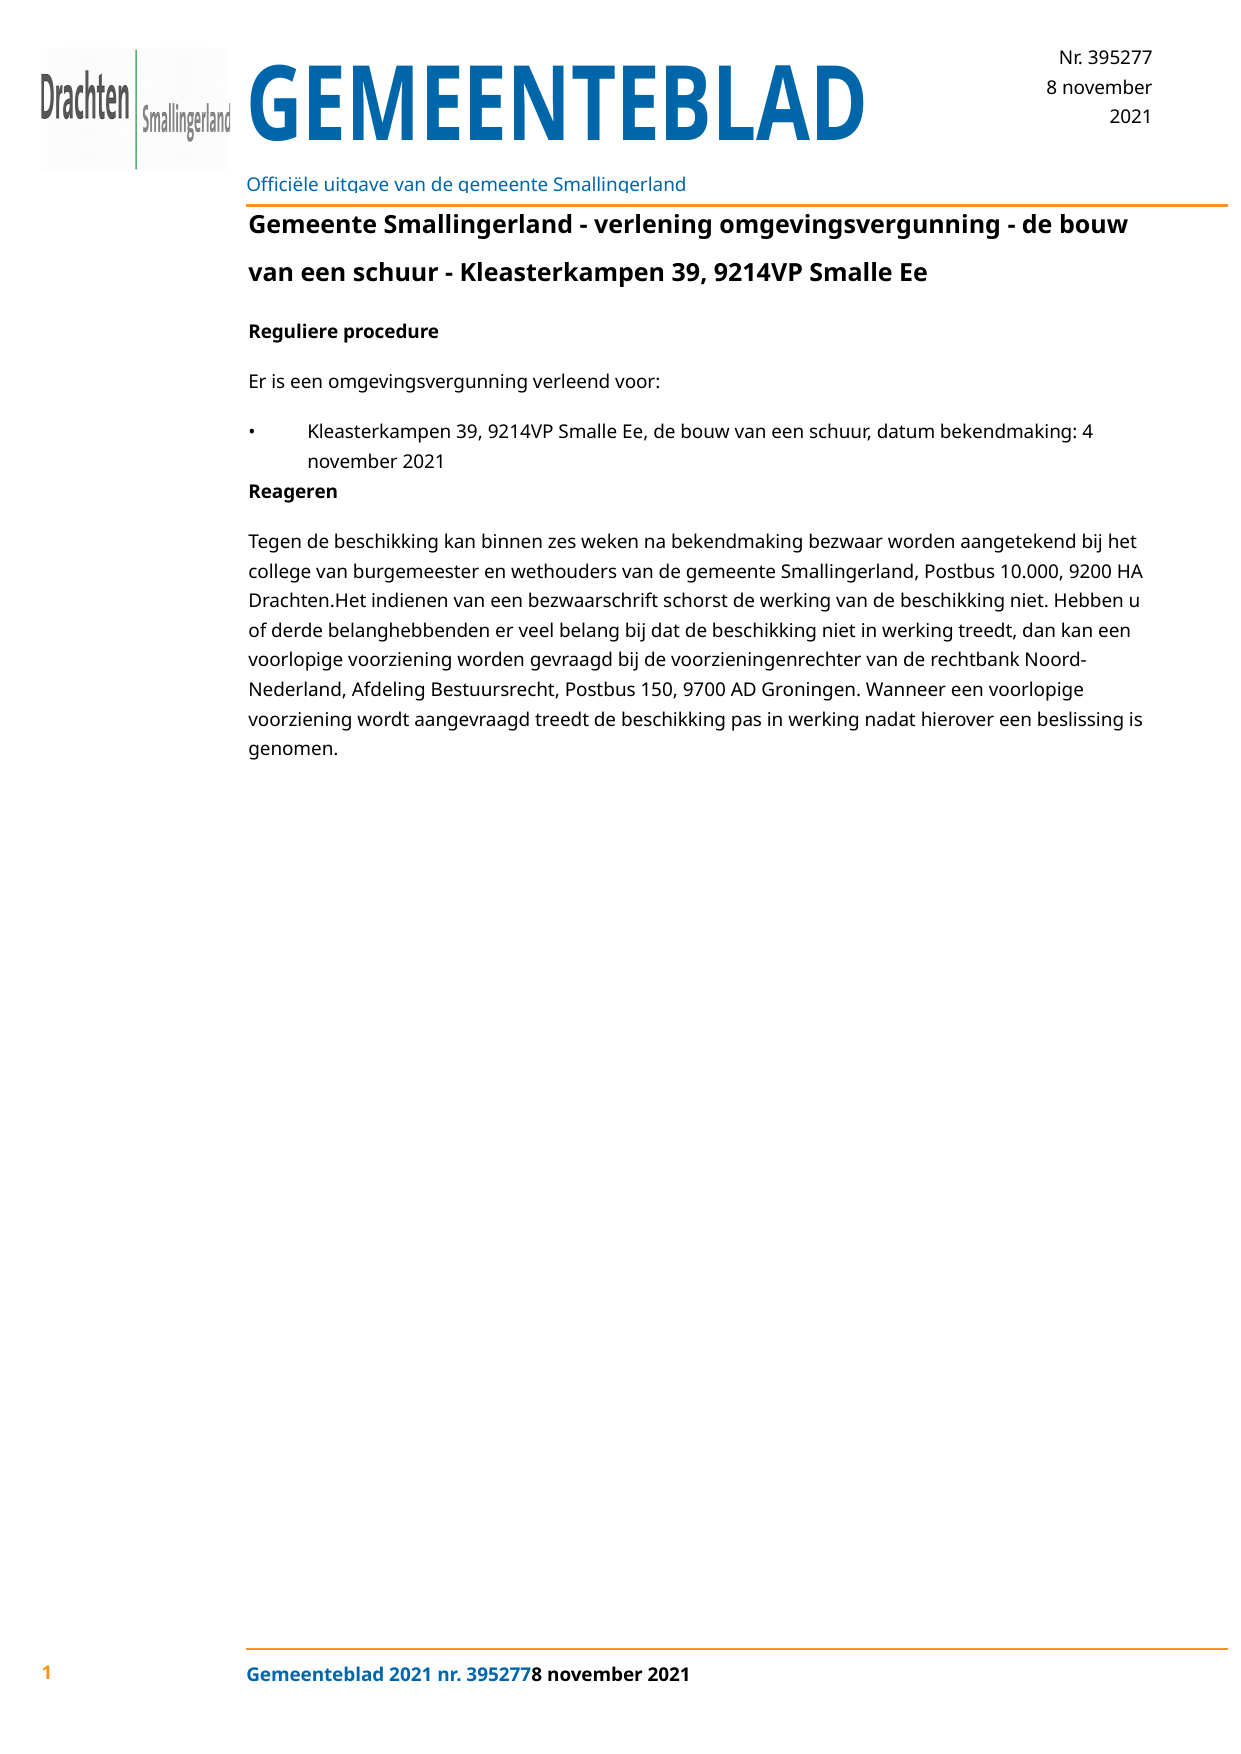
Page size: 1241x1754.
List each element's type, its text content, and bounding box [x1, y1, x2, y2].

list Kleasterkampen 39, 9214VP Smalle Ee, de bouw van een schuur, datum bekendmaking: 4 november 2021 [248, 419, 1152, 474]
text Reageren [248, 478, 1152, 504]
text Er is een omgevingsvergunning verleend voor: [248, 368, 1152, 394]
text Reguliere procedure [248, 318, 1152, 344]
text Gemeente Smallingerland - verlening omgevingsvergunning - de bouw van een schuur - Kleasterkampen 39, 9214VP Smalle Ee [248, 207, 1152, 288]
picture [41, 47, 231, 172]
text Tegen de beschikking kan binnen zes weken na bekendmaking bezwaar worden aangetekend bij het college van burgemeester en wethouders van de gemeente Smallingerland, Postbus 10.000, 9200 HA Drachten.Het indienen van een bezwaarschrift schorst de werking van de beschikking niet. Hebben u of derde belanghebbenden er veel belang bij dat de beschikking niet in werking treedt, dan kan een voorlopige voorziening worden gevraagd bij de voorzieningenrechter van de rechtbank Noord-Nederland, Afdeling Bestuursrecht, Postbus 150, 9700 AD Groningen. Wanneer een voorlopige voorziening wordt aangevraagd treedt de beschikking pas in werking nadat hierover een beslissing is genomen. [248, 528, 1152, 761]
